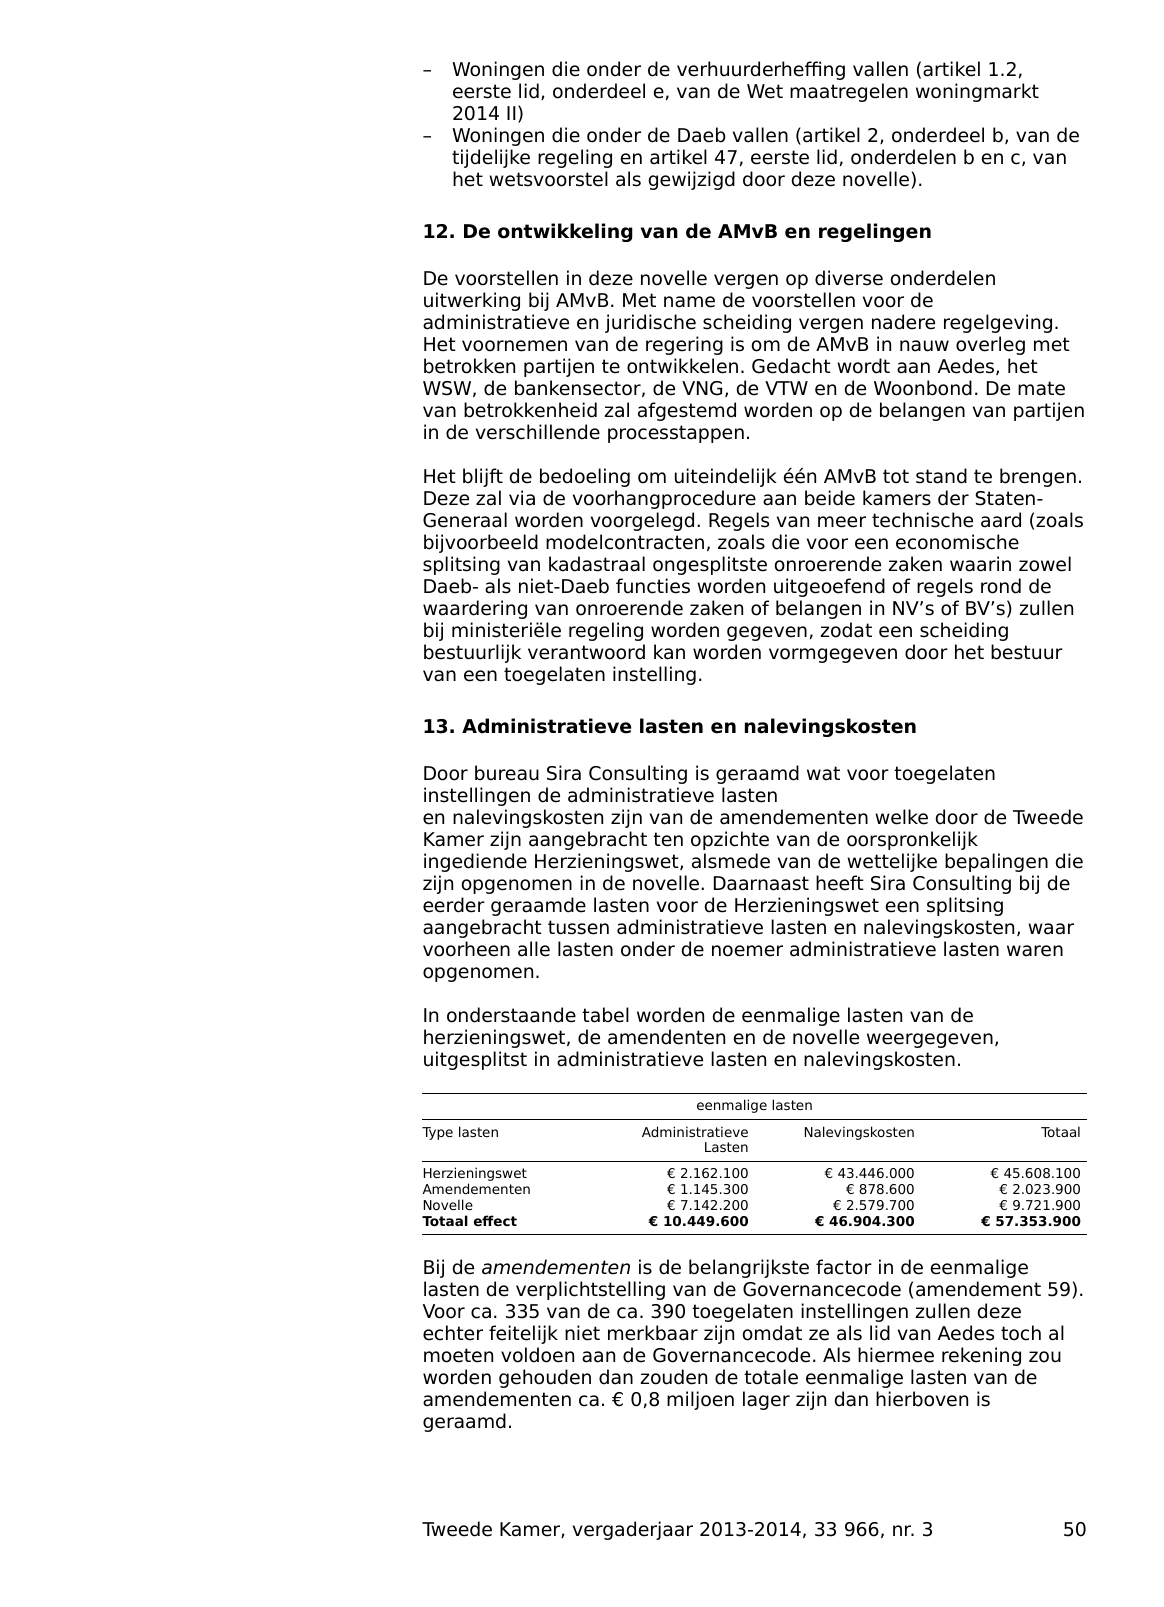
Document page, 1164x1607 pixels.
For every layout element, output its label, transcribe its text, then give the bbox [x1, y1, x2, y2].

table_cell € 1.145.300 [588, 1182, 754, 1198]
table_header eenmalige lasten [422, 1094, 1087, 1119]
table_cell Totaal effect [422, 1214, 588, 1234]
table_cell € 9.721.900 [921, 1198, 1087, 1213]
subtitle 13. Administratieve lasten en nalevingskosten [422, 716, 1087, 738]
text In onderstaande tabel worden de eenmalige lasten van de herzieningswet, de amendenten en de novelle weergegeven, uitgesplitst in administratieve lasten en nalevingskosten. [422, 1005, 1087, 1071]
table_cell Administratieve Lasten [588, 1120, 754, 1161]
table_cell Herzieningswet [422, 1162, 588, 1182]
table_cell € 878.600 [754, 1182, 921, 1198]
text Bij de amendementen is de belangrijkste factor in de eenmalige lasten de verplichtstelling van de Governancecode (amendement 59). Voor ca. 335 van de ca. 390 toegelaten instellingen zullen deze echter feitelijk niet merkbaar zijn omdat ze als lid van Aedes toch al moeten voldoen aan de Governancecode. Als hiermee rekening zou worden gehouden dan zouden de totale eenmalige lasten van de amendementen ca. € 0,8 miljoen lager zijn dan hierboven is geraamd. [422, 1257, 1087, 1433]
subtitle 12. De ontwikkeling van de AMvB en regelingen [422, 221, 1087, 243]
table_cell Novelle [422, 1198, 588, 1213]
table_cell € 57.353.900 [921, 1214, 1087, 1234]
text – Woningen die onder de Daeb vallen (artikel 2, onderdeel b, van de tijdelijke regeling en artikel 47, eerste lid, onderdelen b en c, van het wetsvoorstel als gewijzigd door deze novelle). [422, 125, 1087, 191]
table_cell € 45.608.100 [921, 1162, 1087, 1182]
table_cell € 10.449.600 [588, 1214, 754, 1234]
table_cell Totaal [921, 1120, 1087, 1161]
table_cell Nalevingskosten [754, 1120, 921, 1161]
table_cell € 2.162.100 [588, 1162, 754, 1182]
text Door bureau Sira Consulting is geraamd wat voor toegelaten instellingen de administratieve lasten [422, 763, 1087, 807]
table_cell € 46.904.300 [754, 1214, 921, 1234]
table_cell € 7.142.200 [588, 1198, 754, 1213]
table_cell Type lasten [422, 1120, 588, 1161]
text – Woningen die onder de verhuurderheffing vallen (artikel 1.2, eerste lid, onderdeel e, van de Wet maatregelen woningmarkt 2014 II) [422, 59, 1087, 125]
table_cell € 2.023.900 [921, 1182, 1087, 1198]
table_cell € 43.446.000 [754, 1162, 921, 1182]
text en nalevingskosten zijn van de amendementen welke door de Tweede Kamer zijn aangebracht ten opzichte van de oorspronkelijk ingediende Herzieningswet, alsmede van de wettelijke bepalingen die zijn opgenomen in de novelle. Daarnaast heeft Sira Consulting bij de eerder geraamde lasten voor de Herzieningswet een splitsing aangebracht tussen administratieve lasten en nalevingskosten, waar voorheen alle lasten onder de noemer administratieve lasten waren opgenomen. [422, 807, 1087, 982]
text De voorstellen in deze novelle vergen op diverse onderdelen uitwerking bij AMvB. Met name de voorstellen voor de administratieve en juridische scheiding vergen nadere regelgeving. Het voornemen van de regering is om de AMvB in nauw overleg met betrokken partijen te ontwikkelen. Gedacht wordt aan Aedes, het WSW, de bankensector, de VNG, de VTW en de Woonbond. De mate van betrokkenheid zal afgestemd worden op de belangen van partijen in de verschillende processtappen. [422, 268, 1087, 444]
table_cell Amendementen [422, 1182, 588, 1198]
table_cell € 2.579.700 [754, 1198, 921, 1213]
text Het blijft de bedoeling om uiteindelijk één AMvB tot stand te brengen. Deze zal via de voorhangprocedure aan beide kamers der Staten-Generaal worden voorgelegd. Regels van meer technische aard (zoals bijvoorbeeld modelcontracten, zoals die voor een economische splitsing van kadastraal ongesplitste onroerende zaken waarin zowel Daeb- als niet-Daeb functies worden uitgeoefend of regels rond de waardering van onroerende zaken of belangen in NV’s of BV’s) zullen bij ministeriële regeling worden gegeven, zodat een scheiding bestuurlijk verantwoord kan worden vormgegeven door het bestuur van een toegelaten instelling. [422, 466, 1087, 686]
